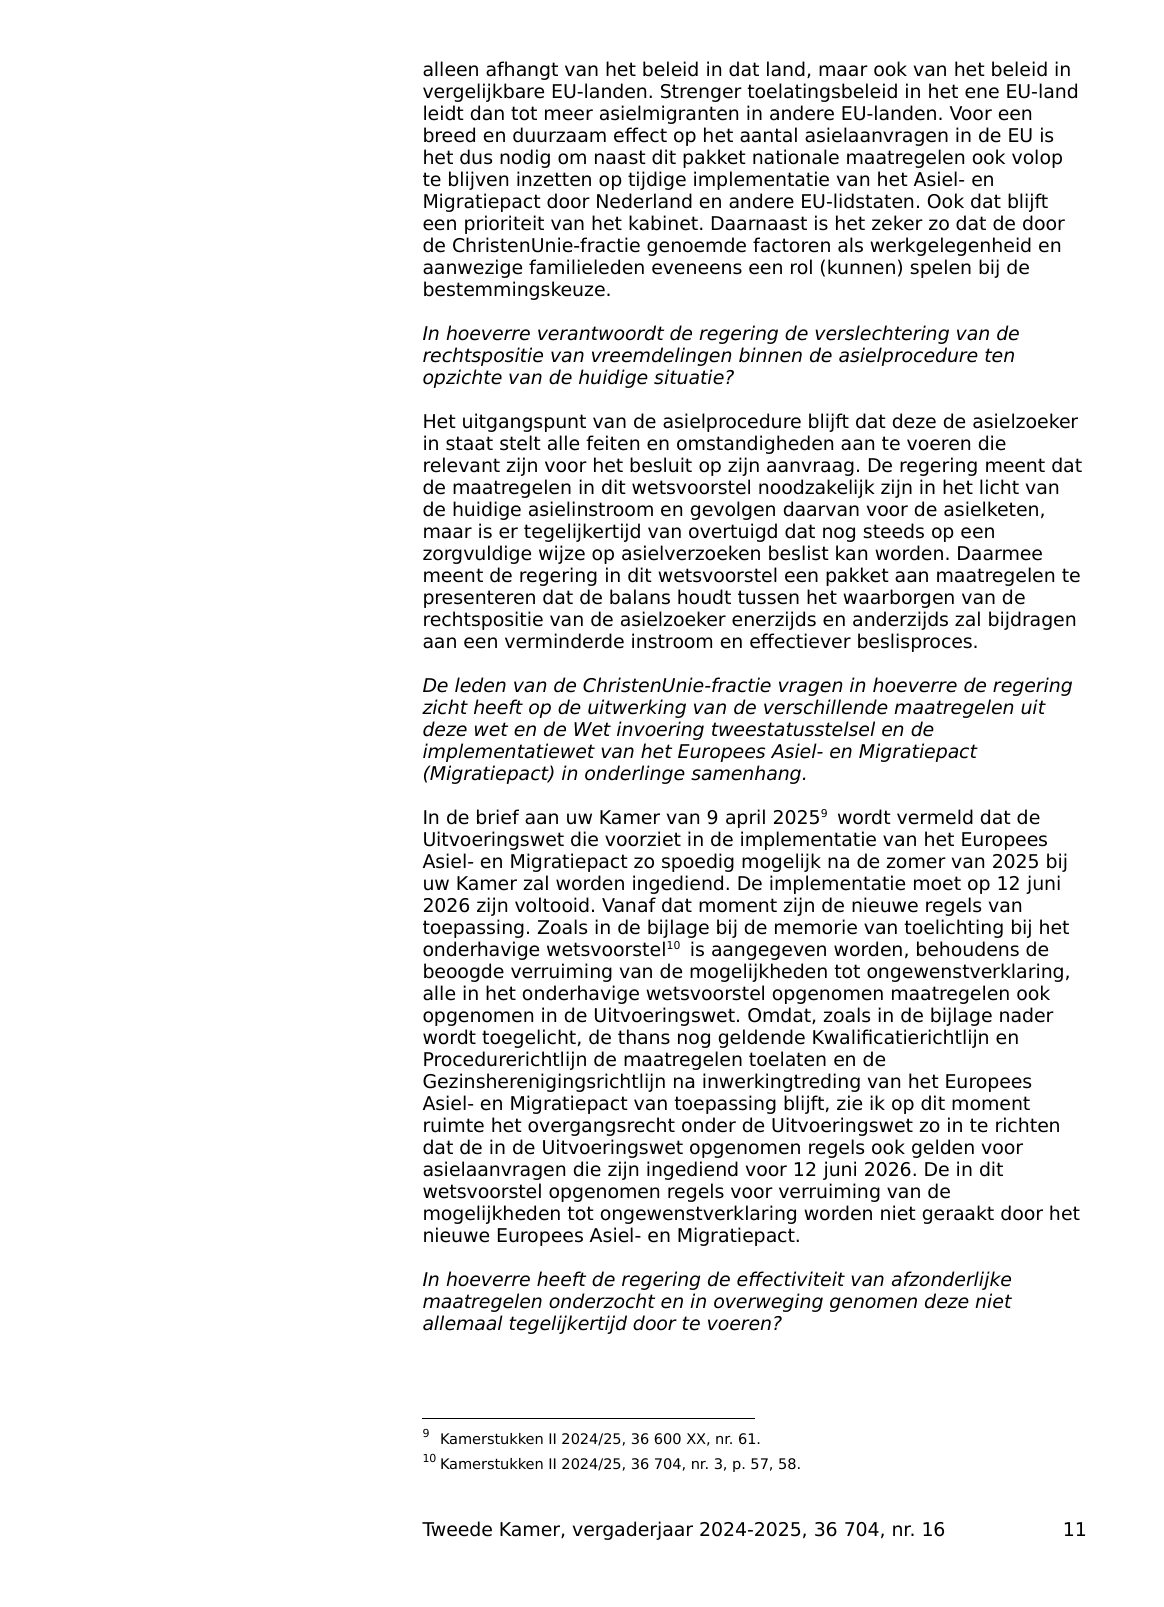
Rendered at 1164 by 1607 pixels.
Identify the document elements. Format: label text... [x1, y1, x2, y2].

text Kamerstukken II 2024/25, 36 600 XX, nr. 61. [422, 1427, 1087, 1449]
text In de brief aan uw Kamer van 9 april 2025 wordt vermeld dat de Uitvoeringswet die voorziet in de implementatie van het Europees Asiel- en Migratiepact zo spoedig mogelijk na de zomer van 2025 bij uw Kamer zal worden ingediend. De implementatie moet op 12 juni 2026 zijn voltooid. Vanaf dat moment zijn de nieuwe regels van toepassing. Zoals in de bijlage bij de memorie van toelichting bij het onderhavige wetsvoorstel is aangegeven worden, behoudens de beoogde verruiming van de mogelijkheden tot ongewenstverklaring, alle in het onderhavige wetsvoorstel opgenomen maatregelen ook opgenomen in de Uitvoeringswet. Omdat, zoals in de bijlage nader wordt toegelicht, de thans nog geldende Kwalificatierichtlijn en Procedurerichtlijn de maatregelen toelaten en de Gezinsherenigingsrichtlijn na inwerkingtreding van het Europees Asiel- en Migratiepact van toepassing blijft, zie ik op dit moment ruimte het overgangsrecht onder de Uitvoeringswet zo in te richten dat de in de Uitvoeringswet opgenomen regels ook gelden voor asielaanvragen die zijn ingediend voor 12 juni 2026. De in dit wetsvoorstel opgenomen regels voor verruiming van de mogelijkheden tot ongewenstverklaring worden niet geraakt door het nieuwe Europees Asiel- en Migratiepact. [422, 807, 1087, 1247]
text De leden van de ChristenUnie-fractie vragen in hoeverre de regering zicht heeft op de uitwerking van de verschillende maatregelen uit deze wet en de Wet invoering tweestatusstelsel en de implementatiewet van het Europees Asiel- en Migratiepact (Migratiepact) in onderlinge samenhang. [422, 675, 1087, 785]
text In hoeverre heeft de regering de effectiviteit van afzonderlijke maatregelen onderzocht en in overweging genomen deze niet allemaal tegelijkertijd door te voeren? [422, 1269, 1087, 1335]
text alleen afhangt van het beleid in dat land, maar ook van het beleid in vergelijkbare EU-landen. Strenger toelatingsbeleid in het ene EU-land leidt dan tot meer asielmigranten in andere EU-landen. Voor een breed en duurzaam effect op het aantal asielaanvragen in de EU is het dus nodig om naast dit pakket nationale maatregelen ook volop te blijven inzetten op tijdige implementatie van het Asiel- en Migratiepact door Nederland en andere EU-lidstaten. Ook dat blijft een prioriteit van het kabinet. Daarnaast is het zeker zo dat de door de ChristenUnie-fractie genoemde factoren als werkgelegenheid en aanwezige familieleden eveneens een rol (kunnen) spelen bij de bestemmingskeuze. [422, 59, 1087, 301]
text In hoeverre verantwoordt de regering de verslechtering van de rechtspositie van vreemdelingen binnen de asielprocedure ten opzichte van de huidige situatie? [422, 323, 1087, 389]
text Kamerstukken II 2024/25, 36 704, nr. 3, p. 57, 58. [422, 1452, 1087, 1474]
text Het uitgangspunt van de asielprocedure blijft dat deze de asielzoeker in staat stelt alle feiten en omstandigheden aan te voeren die relevant zijn voor het besluit op zijn aanvraag. De regering meent dat de maatregelen in dit wetsvoorstel noodzakelijk zijn in het licht van de huidige asielinstroom en gevolgen daarvan voor de asielketen, maar is er tegelijkertijd van overtuigd dat nog steeds op een zorgvuldige wijze op asielverzoeken beslist kan worden. Daarmee meent de regering in dit wetsvoorstel een pakket aan maatregelen te presenteren dat de balans houdt tussen het waarborgen van de rechtspositie van de asielzoeker enerzijds en anderzijds zal bijdragen aan een verminderde instroom en effectiever beslisproces. [422, 411, 1087, 653]
